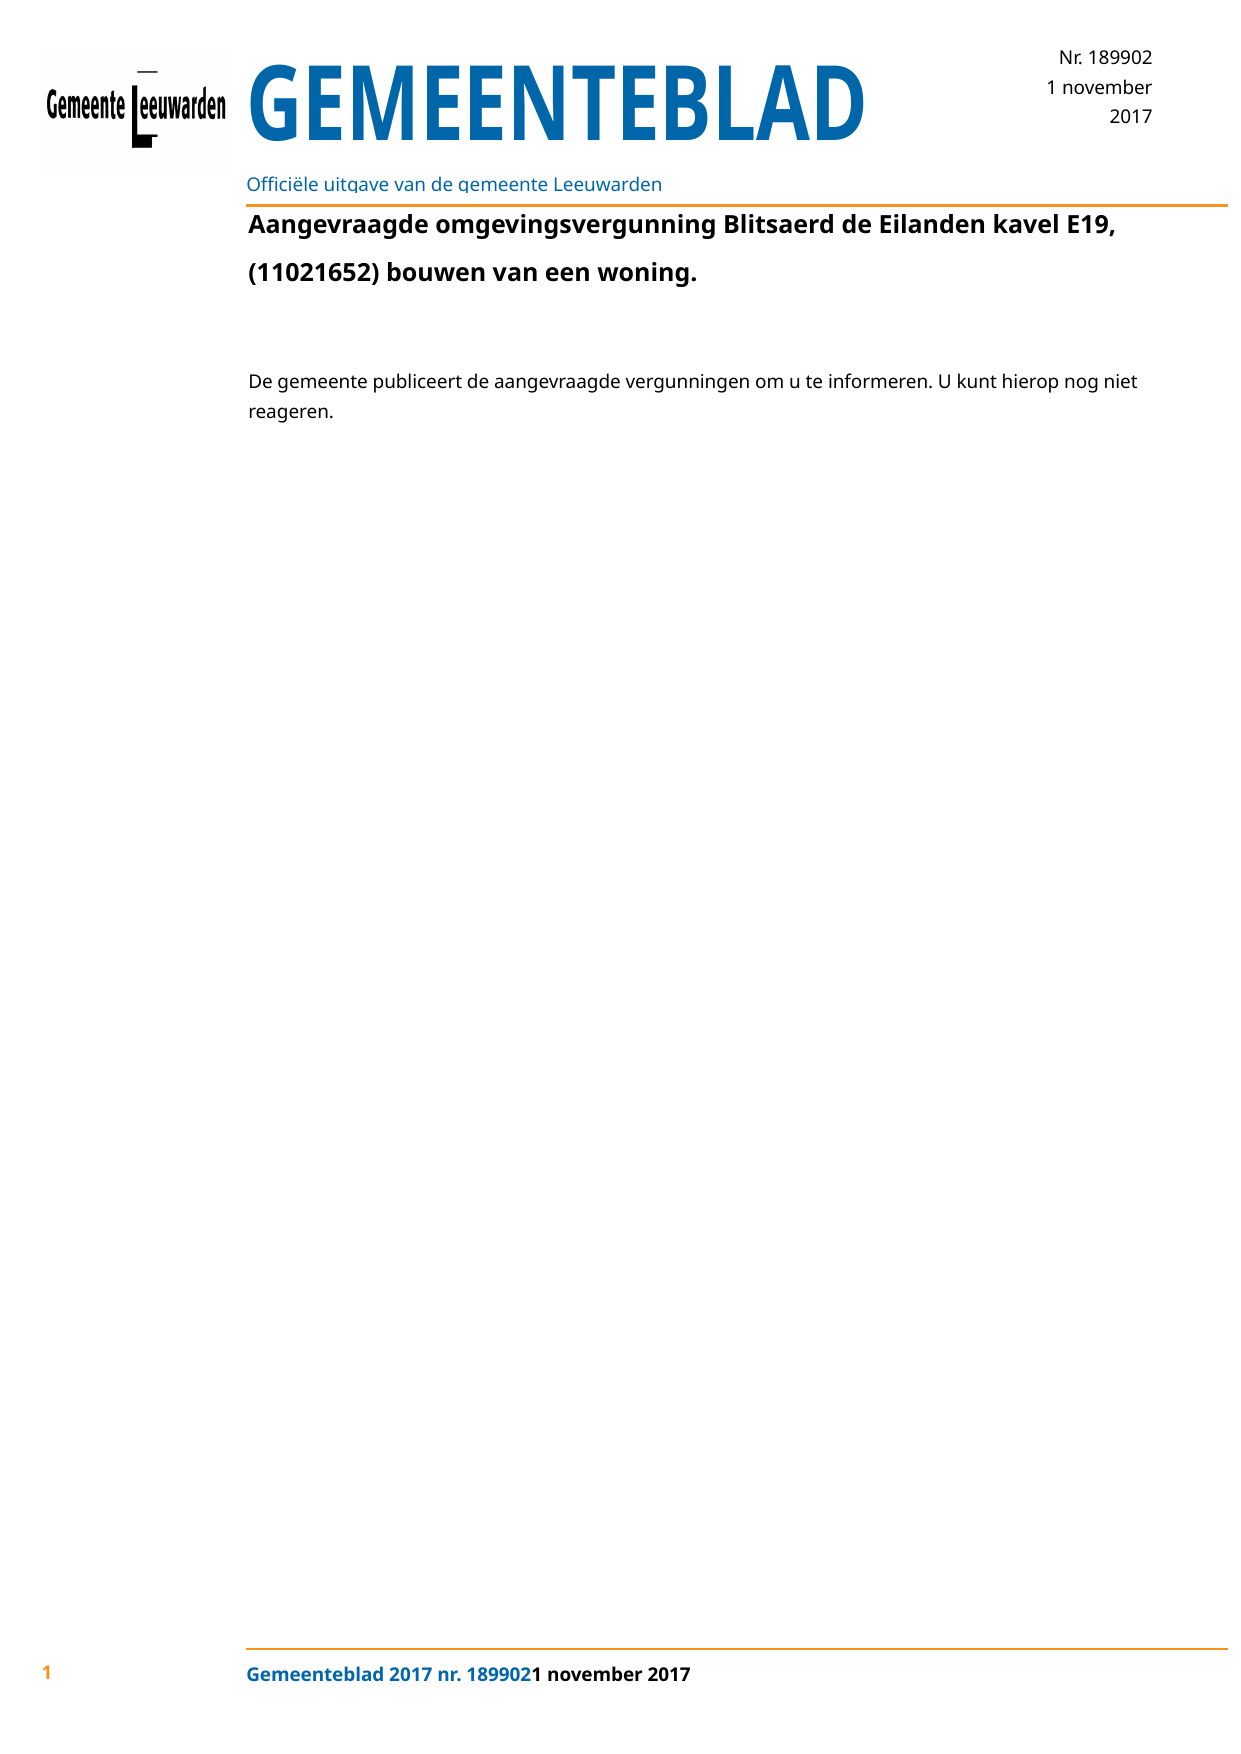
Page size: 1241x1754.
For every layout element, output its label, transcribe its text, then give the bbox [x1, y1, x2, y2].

text Aangevraagde omgevingsvergunning Blitsaerd de Eilanden kavel E19, (11021652) bouwen van een woning. [248, 207, 1152, 288]
picture [41, 47, 231, 172]
text De gemeente publiceert de aangevraagde vergunningen om u te informeren. U kunt hierop nog niet reageren. [248, 368, 1152, 424]
